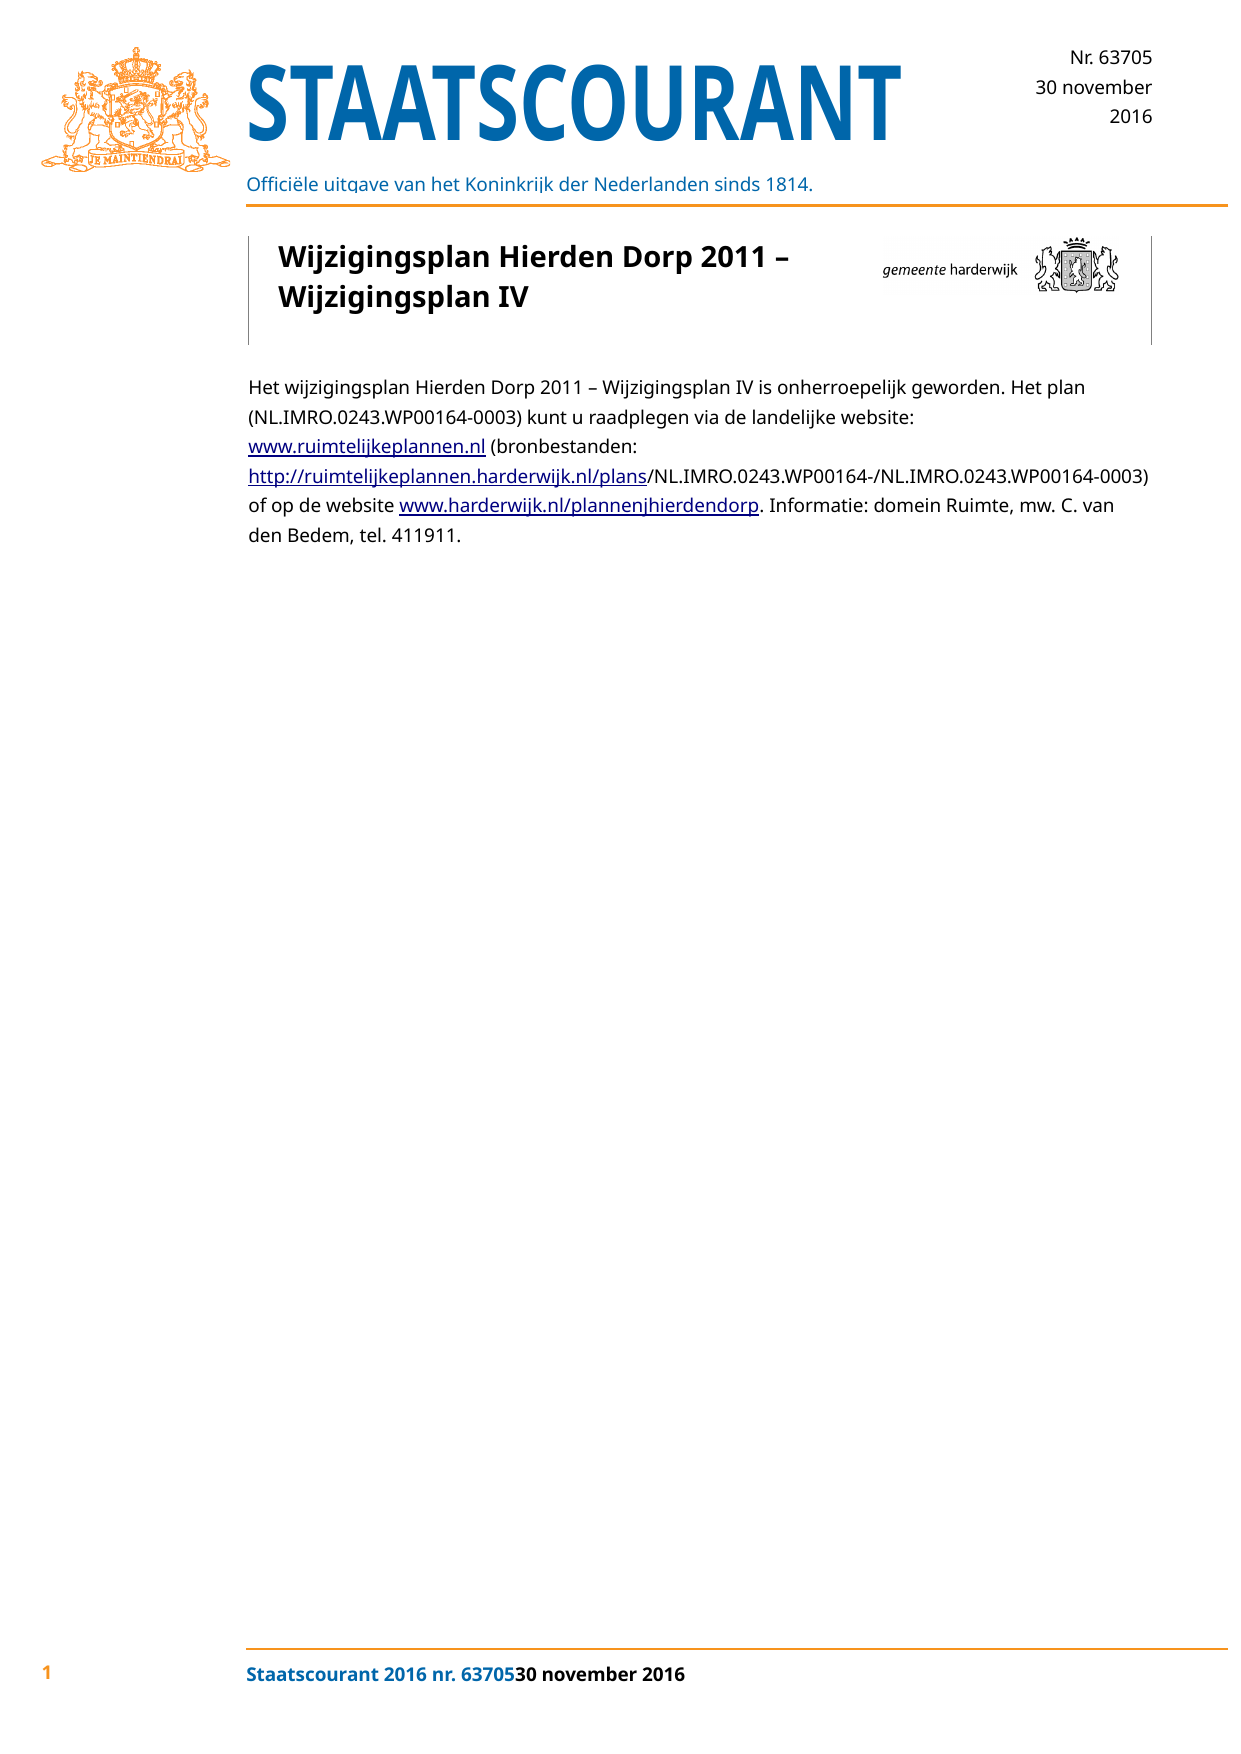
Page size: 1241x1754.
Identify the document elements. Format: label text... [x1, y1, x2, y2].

picture [41, 47, 231, 172]
text Het wijzigingsplan Hierden Dorp 2011 – Wijzigingsplan IV is onherroepelijk geworden. Het plan (NL.IMRO.0243.WP00164-0003) kunt u raadplegen via de landelijke website: www.ruimtelijkeplannen.nl (bronbestanden: http://ruimtelijkeplannen.harderwijk.nl/plans/NL.IMRO.0243.WP00164-/NL.IMRO.0243.WP00164-0003) of op de website www.harderwijk.nl/plannenjhierdendorp. Informatie: domein Ruimte, mw. C. van den Bedem, tel. 411911. [248, 374, 1152, 548]
table_header [850, 236, 1151, 345]
table_header Wijzigingsplan Hierden Dorp 2011 – Wijzigingsplan IV [249, 236, 850, 345]
picture [882, 236, 1119, 295]
